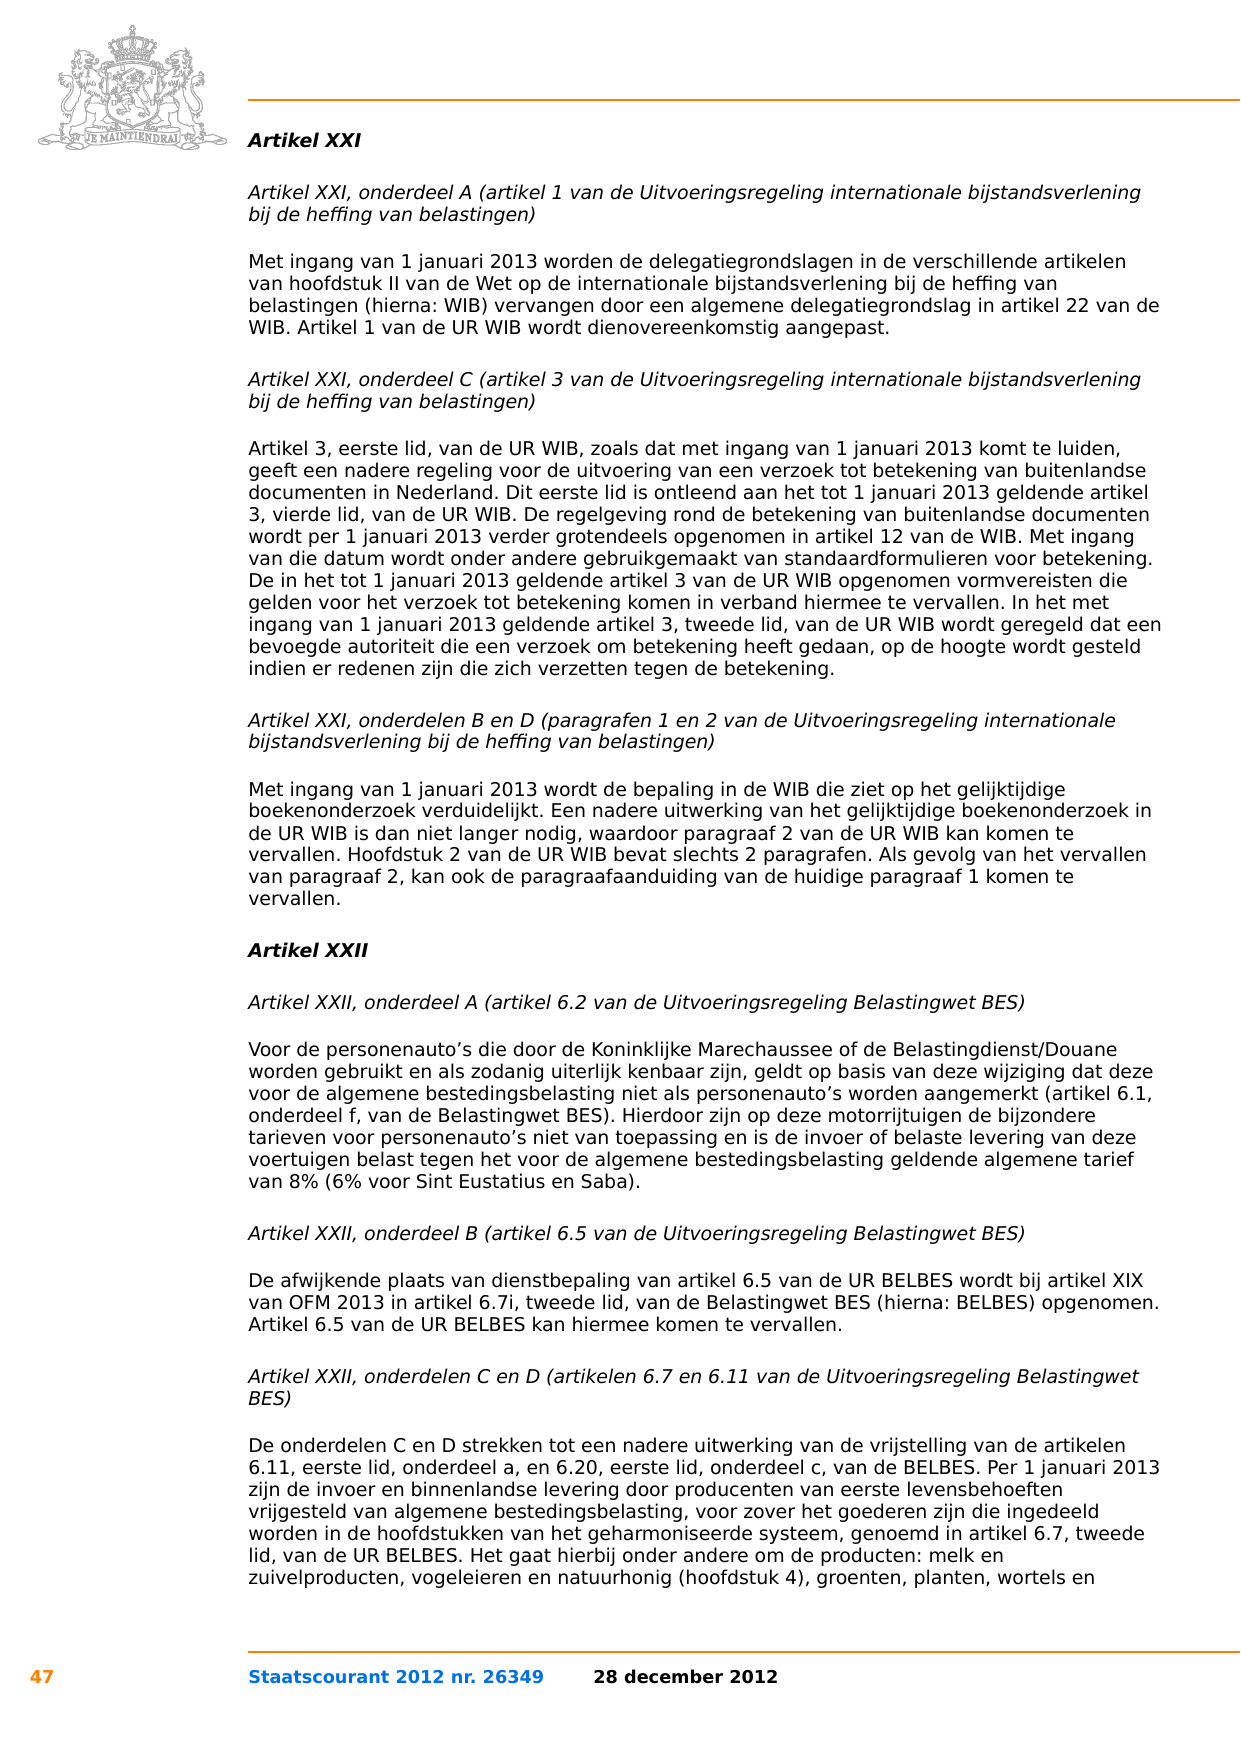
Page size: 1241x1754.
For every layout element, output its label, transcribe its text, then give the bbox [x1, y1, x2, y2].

subtitle Artikel XXI, onderdeel C (artikel 3 van de Uitvoeringsregeling internationale bijstandsverlening bij de heffing van belastingen) [248, 369, 1163, 413]
subtitle Artikel XXII, onderdeel B (artikel 6.5 van de Uitvoeringsregeling Belastingwet BES) [248, 1223, 1163, 1245]
subtitle Artikel XXI, onderdelen B en D (paragrafen 1 en 2 van de Uitvoeringsregeling internationale bijstandsverlening bij de heffing van belastingen) [248, 709, 1163, 753]
subtitle Artikel XXII, onderdelen C en D (artikelen 6.7 en 6.11 van de Uitvoeringsregeling Belastingwet BES) [248, 1366, 1163, 1410]
text Voor de personenauto’s die door de Koninklijke Marechaussee of de Belastingdienst/Douane worden gebruikt en als zodanig uiterlijk kenbaar zijn, geldt op basis van deze wijziging dat deze voor de algemene bestedingsbelasting niet als personenauto’s worden aangemerkt (artikel 6.1, onderdeel f, van de Belastingwet BES). Hierdoor zijn op deze motorrijtuigen de bijzondere tarieven voor personenauto’s niet van toepassing en is de invoer of belaste levering van deze voertuigen belast tegen het voor de algemene bestedingsbelasting geldende algemene tarief van 8% (6% voor Sint Eustatius en Saba). [248, 1039, 1163, 1193]
text Artikel 3, eerste lid, van de UR WIB, zoals dat met ingang van 1 januari 2013 komt te luiden, geeft een nadere regeling voor de uitvoering van een verzoek tot betekening van buitenlandse documenten in Nederland. Dit eerste lid is ontleend aan het tot 1 januari 2013 geldende artikel 3, vierde lid, van de UR WIB. De regelgeving rond de betekening van buitenlandse documenten wordt per 1 januari 2013 verder grotendeels opgenomen in artikel 12 van de WIB. Met ingang van die datum wordt onder andere gebruikgemaakt van standaardformulieren voor betekening. De in het tot 1 januari 2013 geldende artikel 3 van de UR WIB opgenomen vormvereisten die gelden voor het verzoek tot betekening komen in verband hiermee te vervallen. In het met ingang van 1 januari 2013 geldende artikel 3, tweede lid, van de UR WIB wordt geregeld dat een bevoegde autoriteit die een verzoek om betekening heeft gedaan, op de hoogte wordt gesteld indien er redenen zijn die zich verzetten tegen de betekening. [248, 438, 1163, 679]
picture [38, 25, 227, 150]
text Met ingang van 1 januari 2013 wordt de bepaling in de WIB die ziet op het gelijktijdige boekenonderzoek verduidelijkt. Een nadere uitwerking van het gelijktijdige boekenonderzoek in de UR WIB is dan niet langer nodig, waardoor paragraaf 2 van de UR WIB kan komen te vervallen. Hoofdstuk 2 van de UR WIB bevat slechts 2 paragrafen. Als gevolg van het vervallen van paragraaf 2, kan ook de paragraafaanduiding van de huidige paragraaf 1 komen te vervallen. [248, 778, 1163, 910]
subtitle Artikel XXII [248, 940, 1163, 962]
text De afwijkende plaats van dienstbepaling van artikel 6.5 van de UR BELBES wordt bij artikel XIX van OFM 2013 in artikel 6.7i, tweede lid, van de Belastingwet BES (hierna: BELBES) opgenomen. Artikel 6.5 van de UR BELBES kan hiermee komen te vervallen. [248, 1270, 1163, 1336]
subtitle Artikel XXI, onderdeel A (artikel 1 van de Uitvoeringsregeling internationale bijstandsverlening bij de heffing van belastingen) [248, 182, 1163, 226]
text De onderdelen C en D strekken tot een nadere uitwerking van de vrijstelling van de artikelen 6.11, eerste lid, onderdeel a, en 6.20, eerste lid, onderdeel c, van de BELBES. Per 1 januari 2013 zijn de invoer en binnenlandse levering door producenten van eerste levensbehoeften vrijgesteld van algemene bestedingsbelasting, voor zover het goederen zijn die ingedeeld worden in de hoofdstukken van het geharmoniseerde systeem, genoemd in artikel 6.7, tweede lid, van de UR BELBES. Het gaat hierbij onder andere om de producten: melk en zuivelproducten, vogeleieren en natuurhonig (hoofdstuk 4), groenten, planten, wortels en [248, 1435, 1163, 1589]
subtitle Artikel XXII, onderdeel A (artikel 6.2 van de Uitvoeringsregeling Belastingwet BES) [248, 992, 1163, 1014]
text Met ingang van 1 januari 2013 worden de delegatiegrondslagen in de verschillende artikelen van hoofdstuk II van de Wet op de internationale bijstandsverlening bij de heffing van belastingen (hierna: WIB) vervangen door een algemene delegatiegrondslag in artikel 22 van de WIB. Artikel 1 van de UR WIB wordt dienovereenkomstig aangepast. [248, 251, 1163, 339]
subtitle Artikel XXI [248, 130, 1163, 152]
